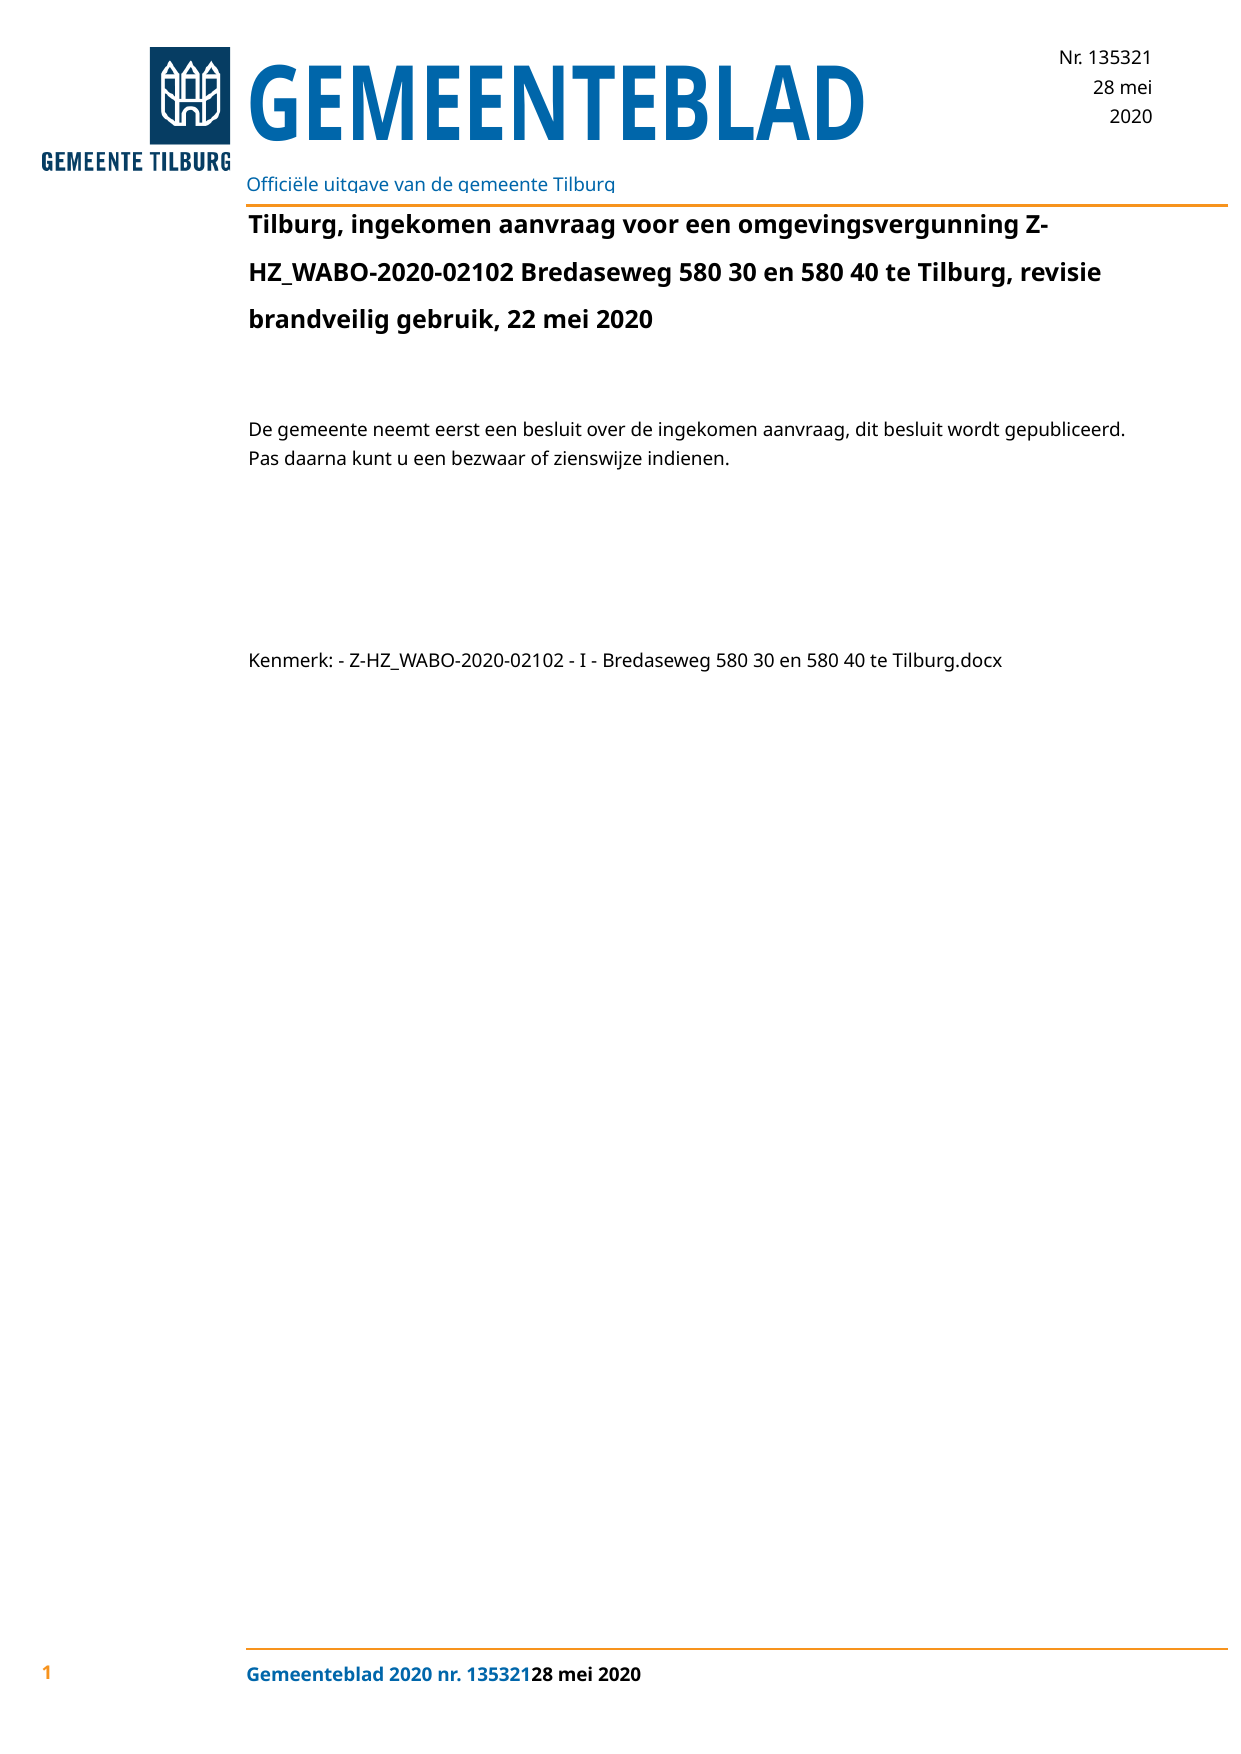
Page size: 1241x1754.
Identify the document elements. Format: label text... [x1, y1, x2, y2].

text Kenmerk: - Z-HZ_WABO-2020-02102 - I - Bredaseweg 580 30 en 580 40 te Tilburg.docx [248, 647, 1152, 673]
text Tilburg, ingekomen aanvraag voor een omgevingsvergunning Z-HZ_WABO-2020-02102 Bredaseweg 580 30 en 580 40 te Tilburg, revisie brandveilig gebruik, 22 mei 2020 [248, 207, 1152, 336]
text De gemeente neemt eerst een besluit over de ingekomen aanvraag, dit besluit wordt gepubliceerd. Pas daarna kunt u een bezwaar of zienswijze indienen. [248, 416, 1152, 471]
picture [41, 47, 231, 172]
